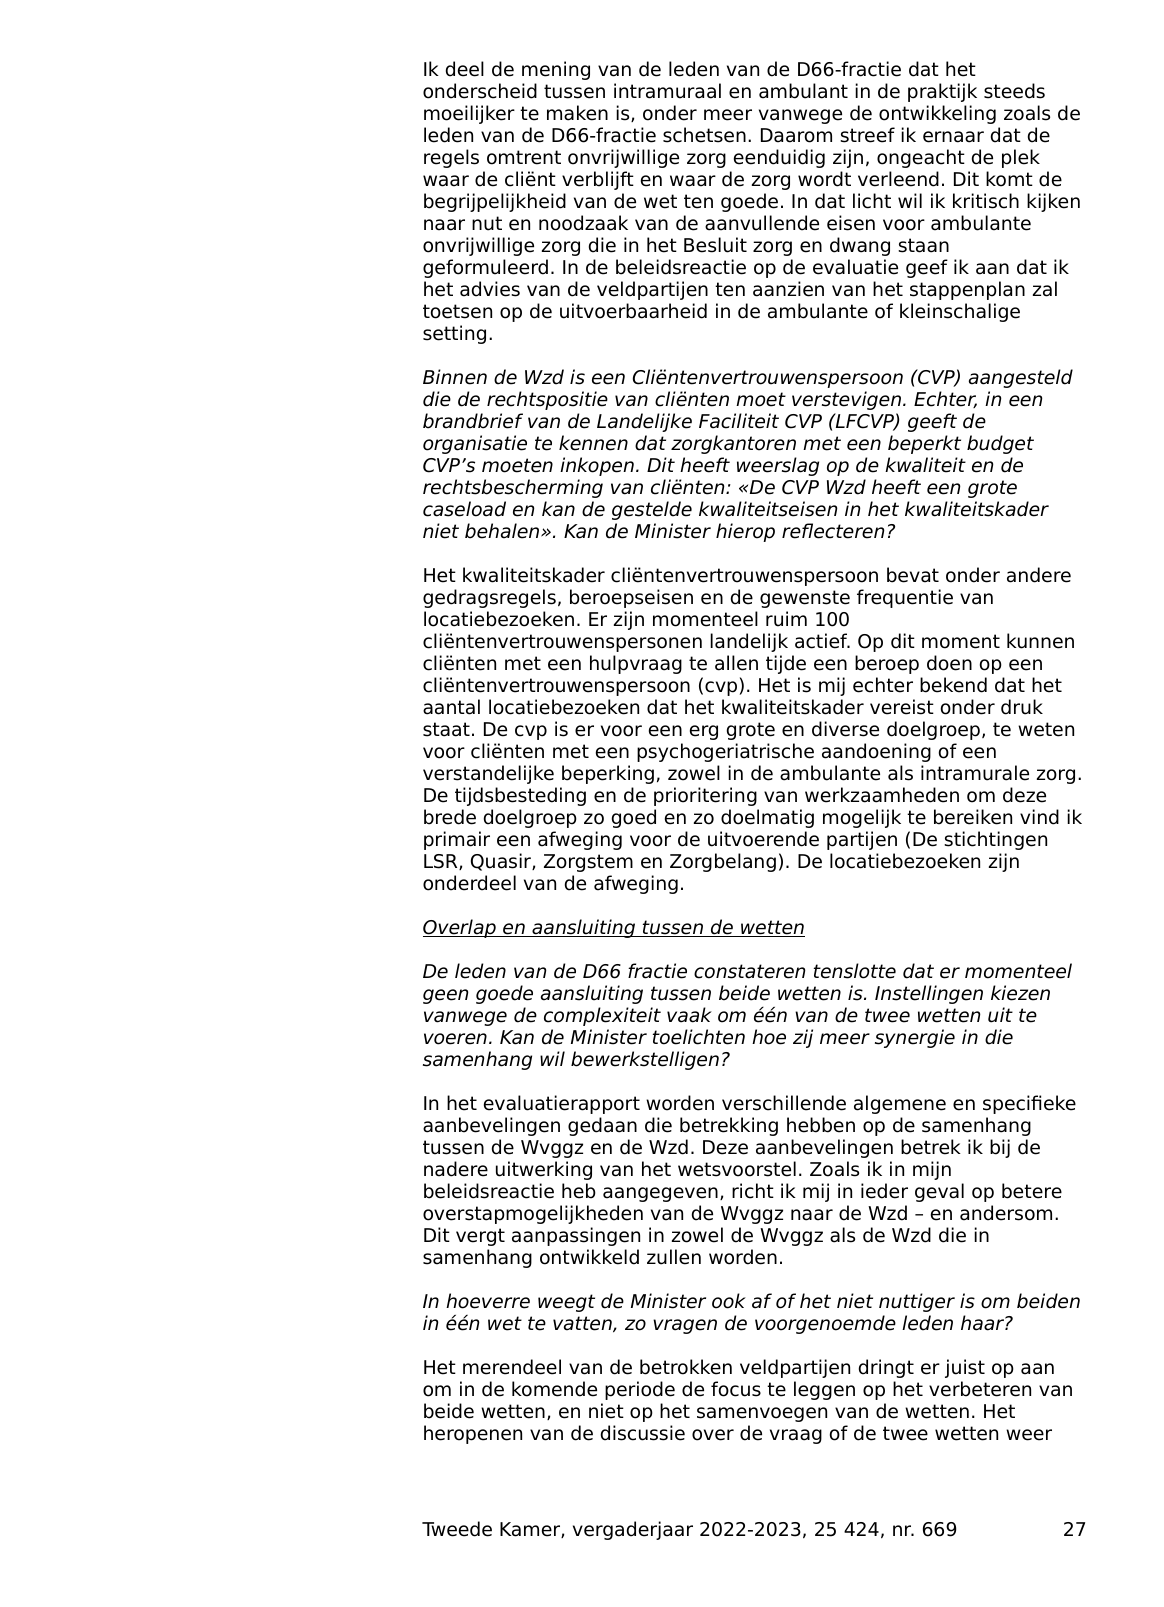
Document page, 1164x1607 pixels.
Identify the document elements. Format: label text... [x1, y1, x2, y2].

text In hoeverre weegt de Minister ook af of het niet nuttiger is om beiden in één wet te vatten, zo vragen de voorgenoemde leden haar? [422, 1291, 1087, 1335]
text Binnen de Wzd is een Cliëntenvertrouwenspersoon (CVP) aangesteld die de rechtspositie van cliënten moet verstevigen. Echter, in een brandbrief van de Landelijke Faciliteit CVP (LFCVP) geeft de organisatie te kennen dat zorgkantoren met een beperkt budget CVP’s moeten inkopen. Dit heeft weerslag op de kwaliteit en de rechtsbescherming van cliënten: «De CVP Wzd heeft een grote caseload en kan de gestelde kwaliteitseisen in het kwaliteitskader niet behalen». Kan de Minister hierop reflecteren? [422, 367, 1087, 543]
subtitle Overlap en aansluiting tussen de wetten [422, 917, 1087, 939]
text Het merendeel van de betrokken veldpartijen dringt er juist op aan om in de komende periode de focus te leggen op het verbeteren van beide wetten, en niet op het samenvoegen van de wetten. Het heropenen van de discussie over de vraag of de twee wetten weer [422, 1357, 1087, 1445]
text Ik deel de mening van de leden van de D66-fractie dat het onderscheid tussen intramuraal en ambulant in de praktijk steeds moeilijker te maken is, onder meer vanwege de ontwikkeling zoals de leden van de D66-fractie schetsen. Daarom streef ik ernaar dat de regels omtrent onvrijwillige zorg eenduidig zijn, ongeacht de plek waar de cliënt verblijft en waar de zorg wordt verleend. Dit komt de begrijpelijkheid van de wet ten goede. In dat licht wil ik kritisch kijken naar nut en noodzaak van de aanvullende eisen voor ambulante onvrijwillige zorg die in het Besluit zorg en dwang staan geformuleerd. In de beleidsreactie op de evaluatie geef ik aan dat ik het advies van de veldpartijen ten aanzien van het stappenplan zal toetsen op de uitvoerbaarheid in de ambulante of kleinschalige setting. [422, 59, 1087, 345]
text In het evaluatierapport worden verschillende algemene en specifieke aanbevelingen gedaan die betrekking hebben op de samenhang tussen de Wvggz en de Wzd. Deze aanbevelingen betrek ik bij de nadere uitwerking van het wetsvoorstel. Zoals ik in mijn beleidsreactie heb aangegeven, richt ik mij in ieder geval op betere overstapmogelijkheden van de Wvggz naar de Wzd – en andersom. Dit vergt aanpassingen in zowel de Wvggz als de Wzd die in samenhang ontwikkeld zullen worden. [422, 1093, 1087, 1269]
text Het kwaliteitskader cliëntenvertrouwenspersoon bevat onder andere gedragsregels, beroepseisen en de gewenste frequentie van locatiebezoeken. Er zijn momenteel ruim 100 cliëntenvertrouwenspersonen landelijk actief. Op dit moment kunnen cliënten met een hulpvraag te allen tijde een beroep doen op een cliëntenvertrouwenspersoon (cvp). Het is mij echter bekend dat het aantal locatiebezoeken dat het kwaliteitskader vereist onder druk staat. De cvp is er voor een erg grote en diverse doelgroep, te weten voor cliënten met een psychogeriatrische aandoening of een verstandelijke beperking, zowel in de ambulante als intramurale zorg. De tijdsbesteding en de prioritering van werkzaamheden om deze brede doelgroep zo goed en zo doelmatig mogelijk te bereiken vind ik primair een afweging voor de uitvoerende partijen (De stichtingen LSR, Quasir, Zorgstem en Zorgbelang). De locatiebezoeken zijn onderdeel van de afweging. [422, 565, 1087, 895]
text De leden van de D66 fractie constateren tenslotte dat er momenteel geen goede aansluiting tussen beide wetten is. Instellingen kiezen vanwege de complexiteit vaak om één van de twee wetten uit te voeren. Kan de Minister toelichten hoe zij meer synergie in die samenhang wil bewerkstelligen? [422, 961, 1087, 1071]
